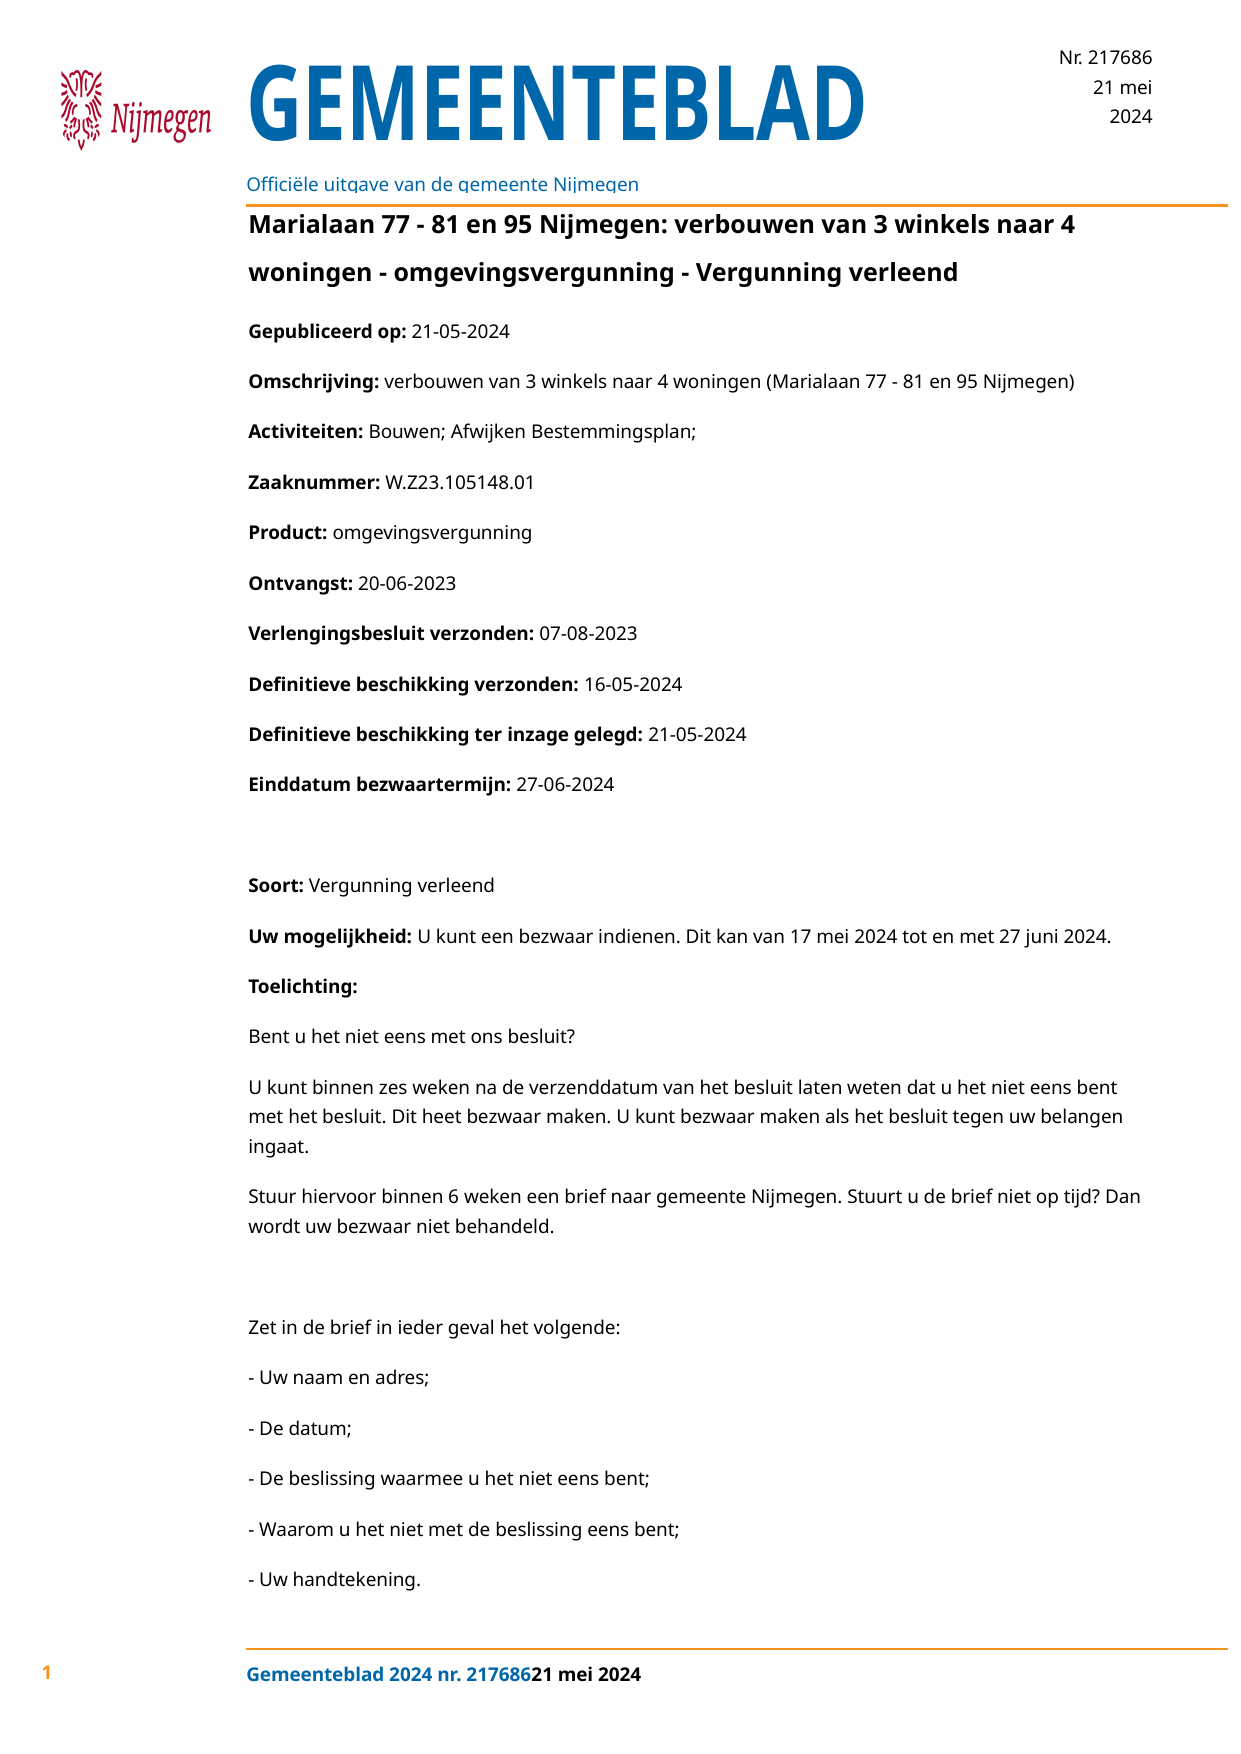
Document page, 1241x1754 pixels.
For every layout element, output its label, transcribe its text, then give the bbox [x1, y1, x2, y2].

text Definitieve beschikking ter inzage gelegd: 21-05-2024 [248, 721, 1152, 747]
text Uw mogelijkheid: U kunt een bezwaar indienen. Dit kan van 17 mei 2024 tot en met 27 juni 2024. [248, 923, 1152, 949]
text - Uw naam en adres; [248, 1364, 1152, 1390]
text Marialaan 77 - 81 en 95 Nijmegen: verbouwen van 3 winkels naar 4 woningen - omgevingsvergunning - Vergunning verleend [248, 207, 1152, 288]
text - De beslissing waarmee u het niet eens bent; [248, 1465, 1152, 1491]
text - De datum; [248, 1415, 1152, 1441]
text Ontvangst: 20-06-2023 [248, 570, 1152, 596]
text Zaaknummer: W.Z23.105148.01 [248, 469, 1152, 495]
picture [41, 47, 231, 172]
text U kunt binnen zes weken na de verzenddatum van het besluit laten weten dat u het niet eens bent met het besluit. Dit heet bezwaar maken. U kunt bezwaar maken als het besluit tegen uw belangen ingaat. [248, 1074, 1152, 1159]
text Omschrijving: verbouwen van 3 winkels naar 4 woningen (Marialaan 77 - 81 en 95 Nijmegen) [248, 368, 1152, 394]
text Toelichting: [248, 973, 1152, 999]
text Gepubliceerd op: 21-05-2024 [248, 318, 1152, 344]
text Soort: Vergunning verleend [248, 872, 1152, 898]
text Einddatum bezwaartermijn: 27-06-2024 [248, 772, 1152, 797]
text Zet in de brief in ieder geval het volgende: [248, 1314, 1152, 1340]
text Definitieve beschikking verzonden: 16-05-2024 [248, 671, 1152, 697]
text Bent u het niet eens met ons besluit? [248, 1024, 1152, 1049]
text Verlengingsbesluit verzonden: 07-08-2023 [248, 620, 1152, 646]
text Stuur hiervoor binnen 6 weken een brief naar gemeente Nijmegen. Stuurt u de brief niet op tijd? Dan wordt uw bezwaar niet behandeld. [248, 1184, 1152, 1239]
text Product: omgevingsvergunning [248, 519, 1152, 545]
text - Uw handtekening. [248, 1566, 1152, 1592]
text - Waarom u het niet met de beslissing eens bent; [248, 1516, 1152, 1542]
text Activiteiten: Bouwen; Afwijken Bestemmingsplan; [248, 419, 1152, 444]
